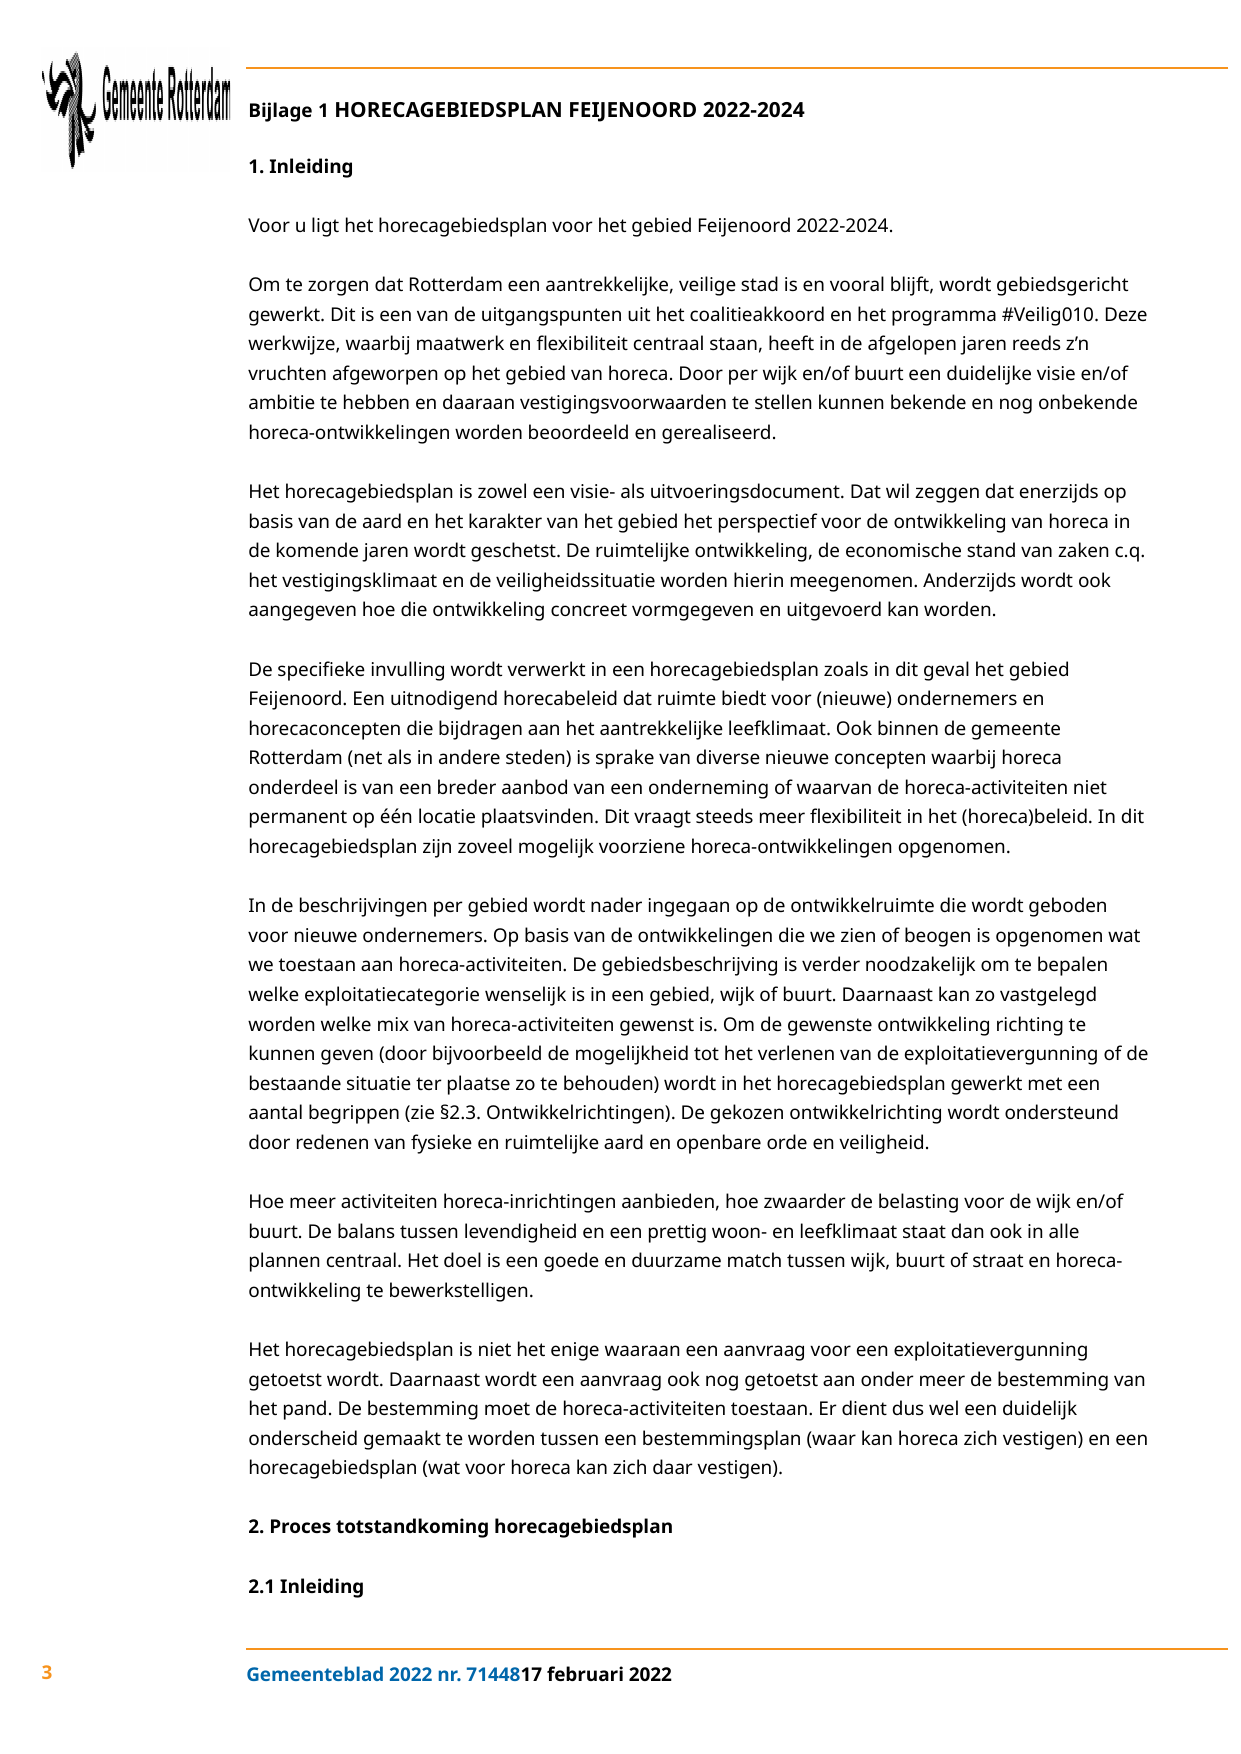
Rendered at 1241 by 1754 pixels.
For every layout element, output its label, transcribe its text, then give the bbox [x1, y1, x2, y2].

text Voor u ligt het horecagebiedsplan voor het gebied Feijenoord 2022-2024. [248, 212, 1152, 238]
text Om te zorgen dat Rotterdam een aantrekkelijke, veilige stad is en vooral blijft, wordt gebiedsgericht gewerkt. Dit is een van de uitgangspunten uit het coalitieakkoord en het programma #Veilig010. Deze werkwijze, waarbij maatwerk en flexibiliteit centraal staan, heeft in de afgelopen jaren reeds z’n vruchten afgeworpen op het gebied van horeca. Door per wijk en/of buurt een duidelijke visie en/of ambitie te hebben en daaraan vestigingsvoorwaarden te stellen kunnen bekende en nog onbekende horeca-ontwikkelingen worden beoordeeld en gerealiseerd. [248, 271, 1152, 445]
picture [41, 47, 231, 172]
text Hoe meer activiteiten horeca-inrichtingen aanbieden, hoe zwaarder de belasting voor de wijk en/of buurt. De balans tussen levendigheid en een prettig woon- en leefklimaat staat dan ook in alle plannen centraal. Het doel is een goede en duurzame match tussen wijk, buurt of straat en horeca-ontwikkeling te bewerkstelligen. [248, 1188, 1152, 1303]
text De specifieke invulling wordt verwerkt in een horecagebiedsplan zoals in dit geval het gebied Feijenoord. Een uitnodigend horecabeleid dat ruimte biedt voor (nieuwe) ondernemers en horecaconcepten die bijdragen aan het aantrekkelijke leefklimaat. Ook binnen de gemeente Rotterdam (net als in andere steden) is sprake van diverse nieuwe concepten waarbij horeca onderdeel is van een breder aanbod van een onderneming of waarvan de horeca-activiteiten niet permanent op één locatie plaatsvinden. Dit vraagt steeds meer flexibiliteit in het (horeca)beleid. In dit horecagebiedsplan zijn zoveel mogelijk voorziene horeca-ontwikkelingen opgenomen. [248, 656, 1152, 859]
text 2.1 Inleiding [248, 1573, 1152, 1599]
text In de beschrijvingen per gebied wordt nader ingegaan op de ontwikkelruimte die wordt geboden voor nieuwe ondernemers. Op basis van de ontwikkelingen die we zien of beogen is opgenomen wat we toestaan aan horeca-activiteiten. De gebiedsbeschrijving is verder noodzakelijk om te bepalen welke exploitatiecategorie wenselijk is in een gebied, wijk of buurt. Daarnaast kan zo vastgelegd worden welke mix van horeca-activiteiten gewenst is. Om de gewenste ontwikkeling richting te kunnen geven (door bijvoorbeeld de mogelijkheid tot het verlenen van de exploitatievergunning of de bestaande situatie ter plaatse zo te behouden) wordt in het horecagebiedsplan gewerkt met een aantal begrippen (zie §2.3. Ontwikkelrichtingen). De gekozen ontwikkelrichting wordt ondersteund door redenen van fysieke en ruimtelijke aard en openbare orde en veiligheid. [248, 892, 1152, 1155]
text Het horecagebiedsplan is niet het enige waaraan een aanvraag voor een exploitatievergunning getoetst wordt. Daarnaast wordt een aanvraag ook nog getoetst aan onder meer de bestemming van het pand. De bestemming moet de horeca-activiteiten toestaan. Er dient dus wel een duidelijk onderscheid gemaakt te worden tussen een bestemmingsplan (waar kan horeca zich vestigen) en een horecagebiedsplan (wat voor horeca kan zich daar vestigen). [248, 1336, 1152, 1480]
text Het horecagebiedsplan is zowel een visie- als uitvoeringsdocument. Dat wil zeggen dat enerzijds op basis van de aard en het karakter van het gebied het perspectief voor de ontwikkeling van horeca in de komende jaren wordt geschetst. De ruimtelijke ontwikkeling, de economische stand van zaken c.q. het vestigingsklimaat en de veiligheidssituatie worden hierin meegenomen. Anderzijds wordt ook aangegeven hoe die ontwikkeling concreet vormgegeven en uitgevoerd kan worden. [248, 478, 1152, 622]
text Bijlage 1 HORECAGEBIEDSPLAN FEIJENOORD 2022-2024 [248, 95, 1152, 123]
text 2. Proces totstandkoming horecagebiedsplan [248, 1514, 1152, 1539]
text 1. Inleiding [248, 153, 1152, 179]
